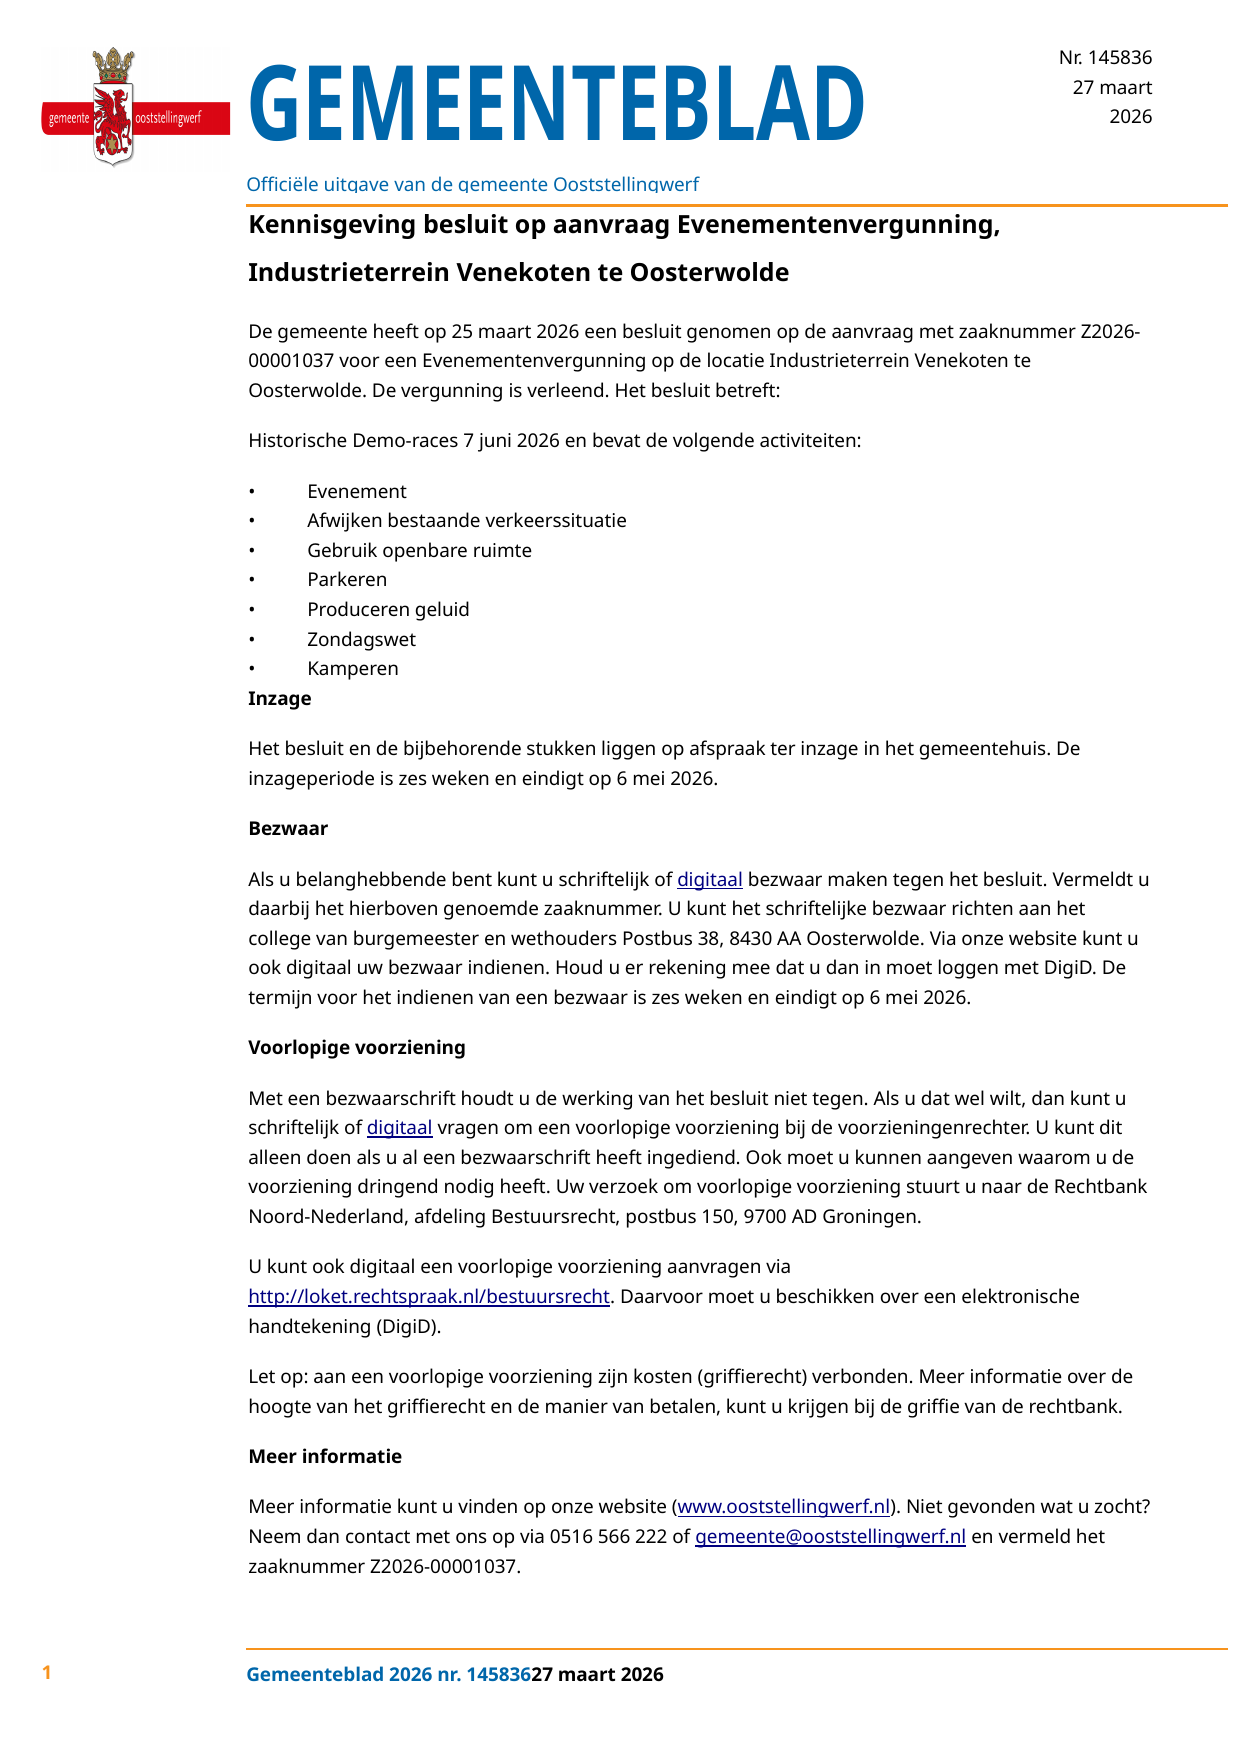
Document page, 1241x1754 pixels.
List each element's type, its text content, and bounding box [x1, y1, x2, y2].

text Als u belanghebbende bent kunt u schriftelijk of digitaal bezwaar maken tegen het besluit. Vermeldt u daarbij het hierboven genoemde zaaknummer. U kunt het schriftelijke bezwaar richten aan het college van burgemeester en wethouders Postbus 38, 8430 AA Oosterwolde. Via onze website kunt u ook digitaal uw bezwaar indienen. Houd u er rekening mee dat u dan in moet loggen met DigiD. De termijn voor het indienen van een bezwaar is zes weken en eindigt op 6 mei 2026. [248, 866, 1152, 1010]
text Bezwaar [248, 815, 1152, 841]
list Evenement [248, 478, 1152, 504]
text Kennisgeving besluit op aanvraag Evenementenvergunning, Industrieterrein Venekoten te Oosterwolde [248, 207, 1152, 288]
text Het besluit en de bijbehorende stukken liggen op afspraak ter inzage in het gemeentehuis. De inzageperiode is zes weken en eindigt op 6 mei 2026. [248, 735, 1152, 791]
list Afwijken bestaande verkeerssituatie [248, 507, 1152, 533]
text De gemeente heeft op 25 maart 2026 een besluit genomen op de aanvraag met zaaknummer Z2026-00001037 voor een Evenementenvergunning op de locatie Industrieterrein Venekoten te Oosterwolde. De vergunning is verleend. Het besluit betreft: [248, 318, 1152, 403]
text Meer informatie [248, 1443, 1152, 1469]
text U kunt ook digitaal een voorlopige voorziening aanvragen via http://loket.rechtspraak.nl/bestuursrecht. Daarvoor moet u beschikken over een elektronische handtekening (DigiD). [248, 1254, 1152, 1339]
list Produceren geluid [248, 596, 1152, 622]
text Historische Demo-races 7 juni 2026 en bevat de volgende activiteiten: [248, 427, 1152, 453]
text Met een bezwaarschrift houdt u de werking van het besluit niet tegen. Als u dat wel wilt, dan kunt u schriftelijk of digitaal vragen om een voorlopige voorziening bij de voorzieningenrechter. U kunt dit alleen doen als u al een bezwaarschrift heeft ingediend. Ook moet u kunnen aangeven waarom u de voorziening dringend nodig heeft. Uw verzoek om voorlopige voorziening stuurt u naar de Rechtbank Noord-Nederland, afdeling Bestuursrecht, postbus 150, 9700 AD Groningen. [248, 1085, 1152, 1229]
list Kamperen [248, 655, 1152, 681]
text Let op: aan een voorlopige voorziening zijn kosten (griffierecht) verbonden. Meer informatie over de hoogte van het griffierecht en de manier van betalen, kunt u krijgen bij de griffie van de rechtbank. [248, 1363, 1152, 1419]
picture [41, 47, 231, 172]
text Inzage [248, 685, 1152, 711]
list Zondagswet [248, 626, 1152, 652]
text Meer informatie kunt u vinden op onze website (www.ooststellingwerf.nl). Niet gevonden wat u zocht? Neem dan contact met ons op via 0516 566 222 of gemeente@ooststellingwerf.nl en vermeld het zaaknummer Z2026-00001037. [248, 1494, 1152, 1579]
list Gebruik openbare ruimte [248, 537, 1152, 563]
text Voorlopige voorziening [248, 1034, 1152, 1060]
list Parkeren [248, 567, 1152, 592]
